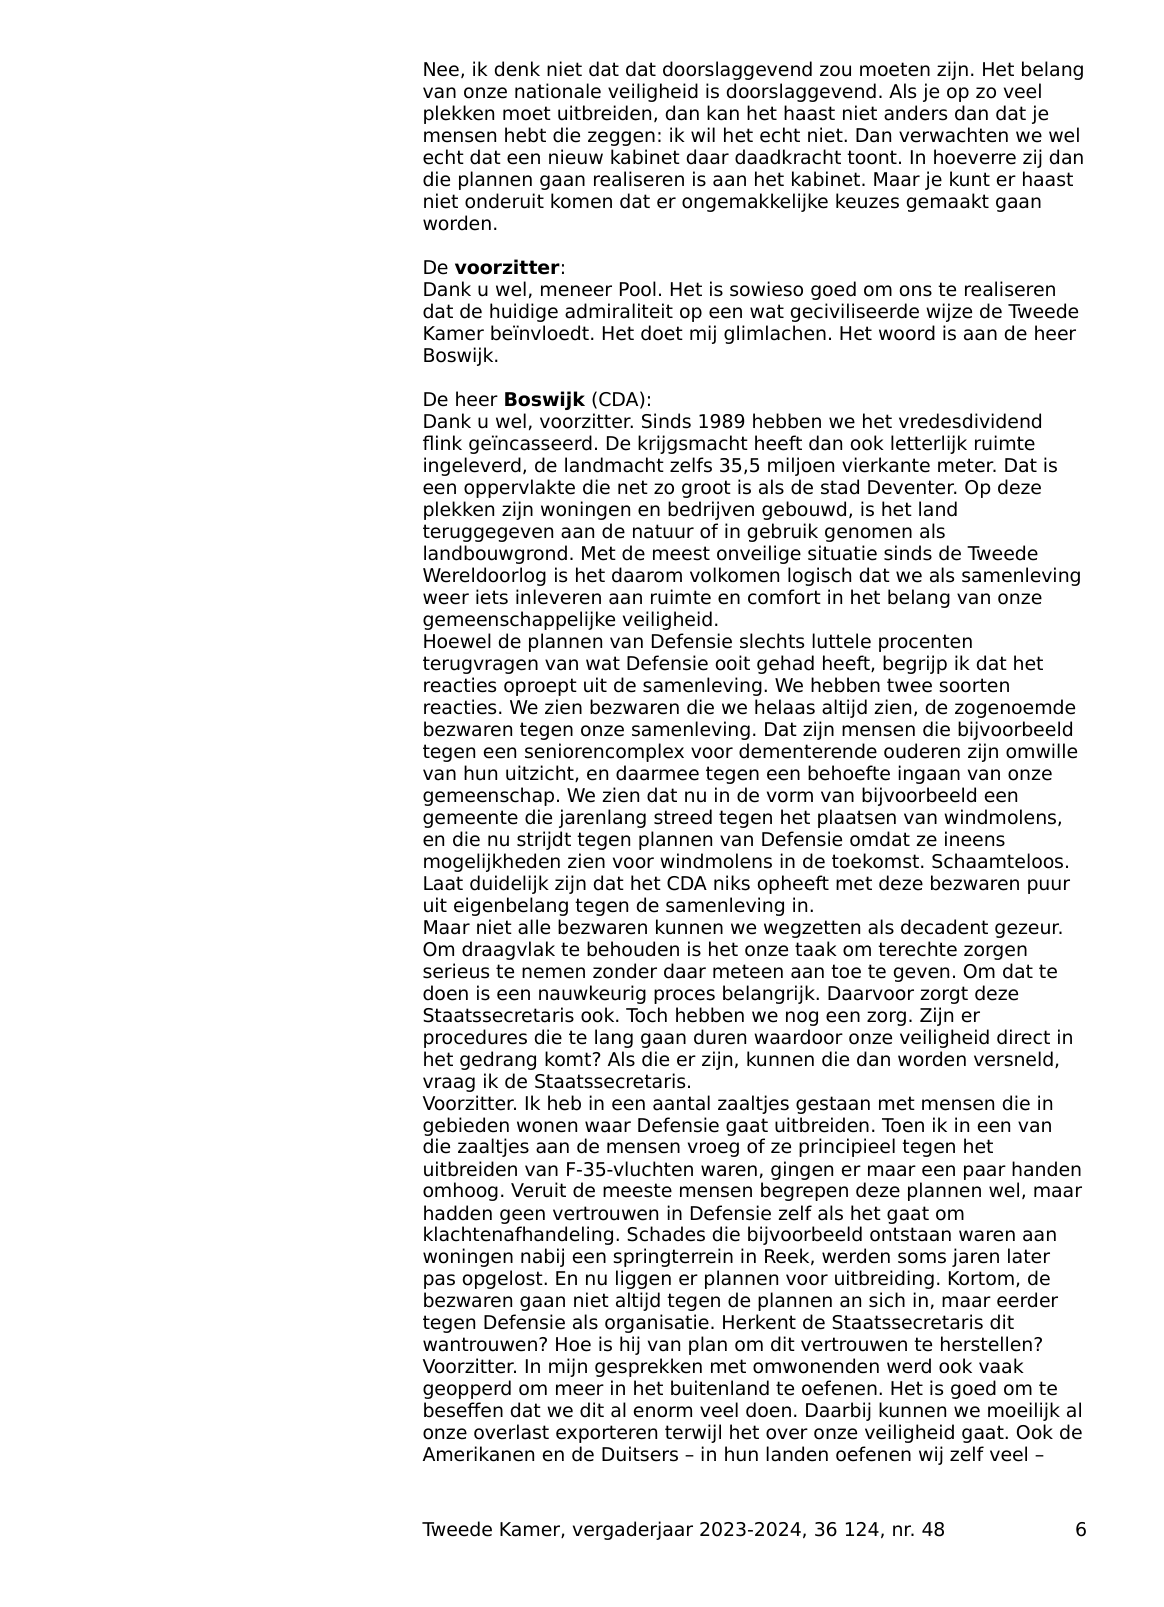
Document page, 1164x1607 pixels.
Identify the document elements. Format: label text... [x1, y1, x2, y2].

text Dank u wel, meneer Pool. Het is sowieso goed om ons te realiseren dat de huidige admiraliteit op een wat geciviliseerde wijze de Tweede Kamer beïnvloedt. Het doet mij glimlachen. Het woord is aan de heer Boswijk. [422, 279, 1087, 367]
text Maar niet alle bezwaren kunnen we wegzetten als decadent gezeur. Om draagvlak te behouden is het onze taak om terechte zorgen serieus te nemen zonder daar meteen aan toe te geven. Om dat te doen is een nauwkeurig proces belangrijk. Daarvoor zorgt deze Staatssecretaris ook. Toch hebben we nog een zorg. Zijn er procedures die te lang gaan duren waardoor onze veiligheid direct in het gedrang komt? Als die er zijn, kunnen die dan worden versneld, vraag ik de Staatssecretaris. [422, 917, 1087, 1092]
text De heer Boswijk (CDA): [422, 389, 1087, 411]
text Voorzitter. Ik heb in een aantal zaaltjes gestaan met mensen die in gebieden wonen waar Defensie gaat uitbreiden. Toen ik in een van die zaaltjes aan de mensen vroeg of ze principieel tegen het uitbreiden van F-35-vluchten waren, gingen er maar een paar handen omhoog. Veruit de meeste mensen begrepen deze plannen wel, maar hadden geen vertrouwen in Defensie zelf als het gaat om klachtenafhandeling. Schades die bijvoorbeeld ontstaan waren aan woningen nabij een springterrein in Reek, werden soms jaren later pas opgelost. En nu liggen er plannen voor uitbreiding. Kortom, de bezwaren gaan niet altijd tegen de plannen an sich in, maar eerder tegen Defensie als organisatie. Herkent de Staatssecretaris dit wantrouwen? Hoe is hij van plan om dit vertrouwen te herstellen? [422, 1092, 1087, 1356]
text Nee, ik denk niet dat dat doorslaggevend zou moeten zijn. Het belang van onze nationale veiligheid is doorslaggevend. Als je op zo veel plekken moet uitbreiden, dan kan het haast niet anders dan dat je mensen hebt die zeggen: ik wil het echt niet. Dan verwachten we wel echt dat een nieuw kabinet daar daadkracht toont. In hoeverre zij dan die plannen gaan realiseren is aan het kabinet. Maar je kunt er haast niet onderuit komen dat er ongemakkelijke keuzes gemaakt gaan worden. [422, 59, 1087, 235]
text Hoewel de plannen van Defensie slechts luttele procenten terugvragen van wat Defensie ooit gehad heeft, begrijp ik dat het reacties oproept uit de samenleving. We hebben twee soorten reacties. We zien bezwaren die we helaas altijd zien, de zogenoemde bezwaren tegen onze samenleving. Dat zijn mensen die bijvoorbeeld tegen een seniorencomplex voor dementerende ouderen zijn omwille van hun uitzicht, en daarmee tegen een behoefte ingaan van onze gemeenschap. We zien dat nu in de vorm van bijvoorbeeld een gemeente die jarenlang streed tegen het plaatsen van windmolens, en die nu strijdt tegen plannen van Defensie omdat ze ineens mogelijkheden zien voor windmolens in de toekomst. Schaamteloos. Laat duidelijk zijn dat het CDA niks opheeft met deze bezwaren puur uit eigenbelang tegen de samenleving in. [422, 631, 1087, 917]
text Voorzitter. In mijn gesprekken met omwonenden werd ook vaak geopperd om meer in het buitenland te oefenen. Het is goed om te beseffen dat we dit al enorm veel doen. Daarbij kunnen we moeilijk al onze overlast exporteren terwijl het over onze veiligheid gaat. Ook de Amerikanen en de Duitsers – in hun landen oefenen wij zelf veel – [422, 1356, 1087, 1466]
text De voorzitter: [422, 257, 1087, 279]
text Dank u wel, voorzitter. Sinds 1989 hebben we het vredesdividend flink geïncasseerd. De krijgsmacht heeft dan ook letterlijk ruimte ingeleverd, de landmacht zelfs 35,5 miljoen vierkante meter. Dat is een oppervlakte die net zo groot is als de stad Deventer. Op deze plekken zijn woningen en bedrijven gebouwd, is het land teruggegeven aan de natuur of in gebruik genomen als landbouwgrond. Met de meest onveilige situatie sinds de Tweede Wereldoorlog is het daarom volkomen logisch dat we als samenleving weer iets inleveren aan ruimte en comfort in het belang van onze gemeenschappelijke veiligheid. [422, 411, 1087, 631]
